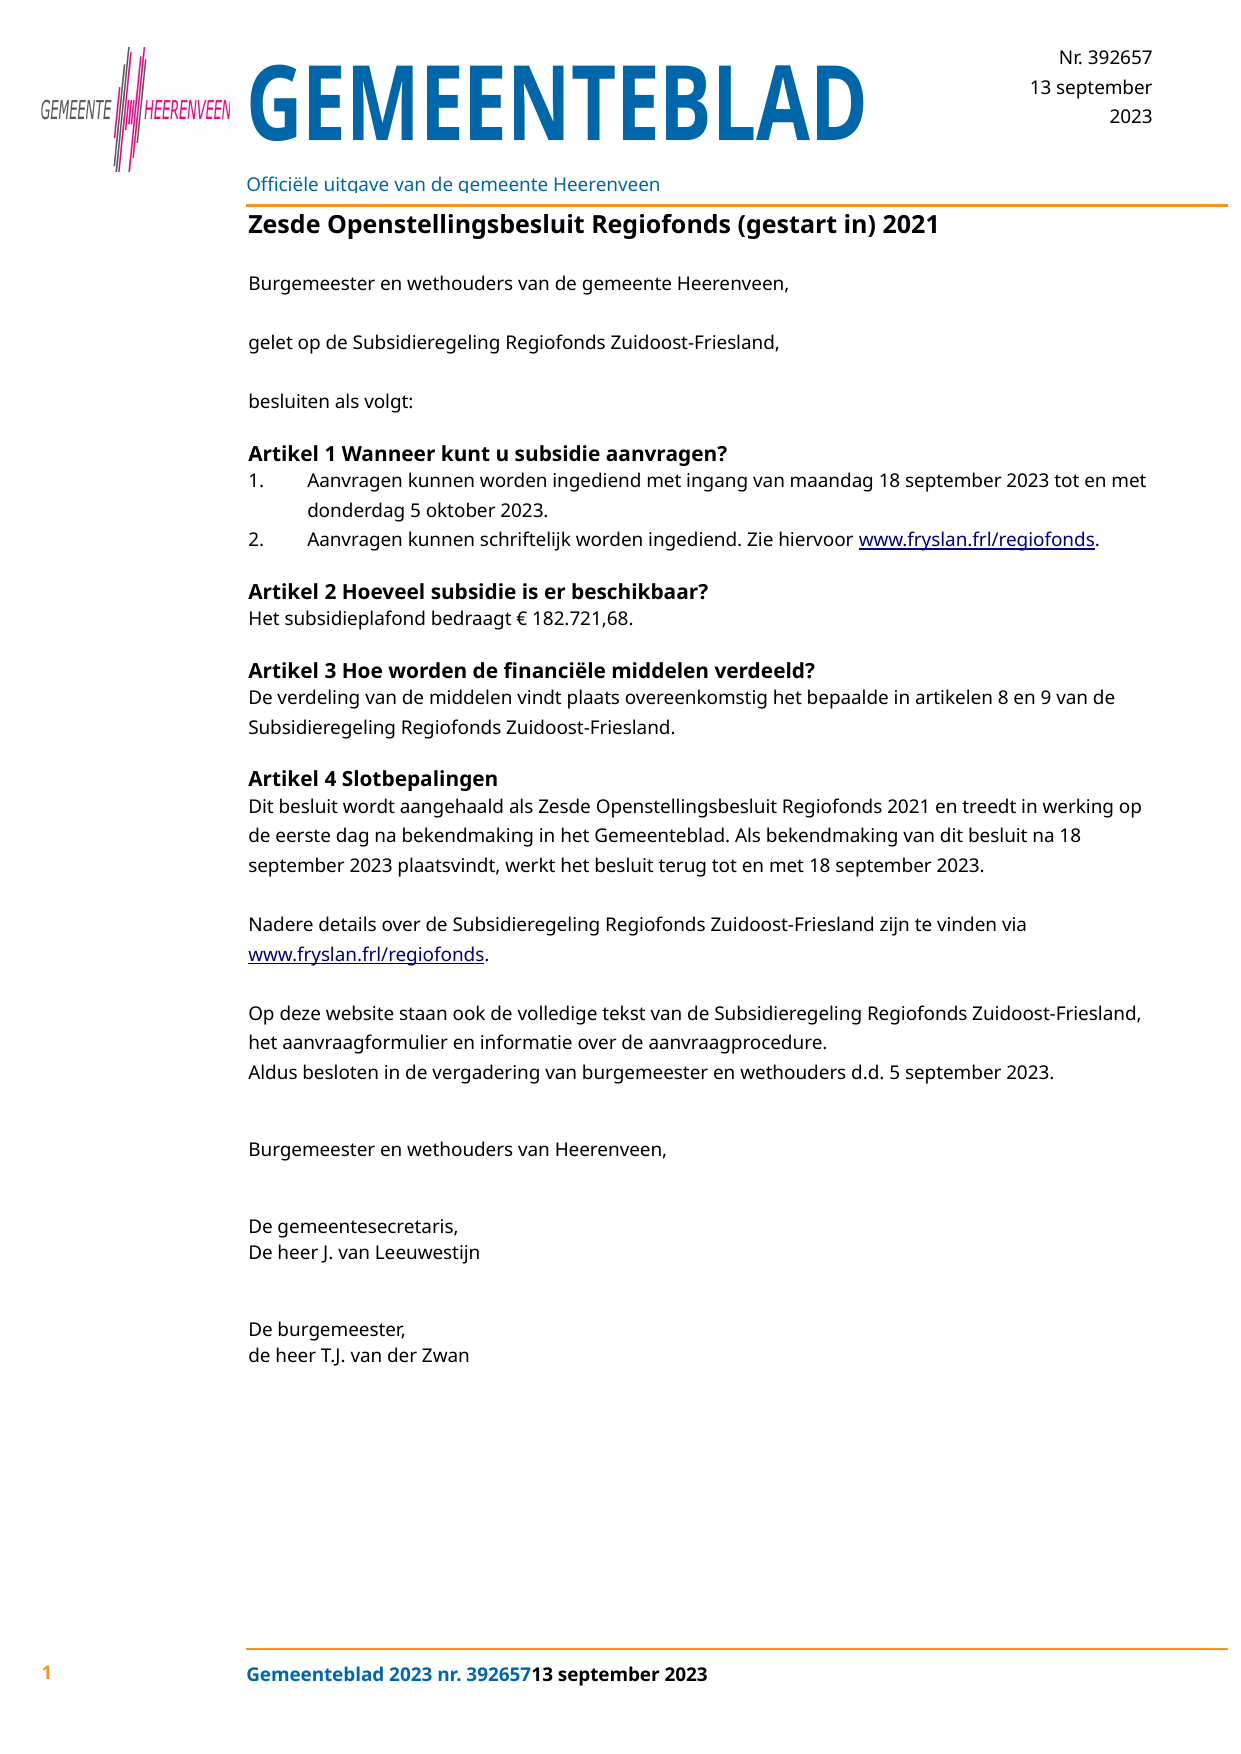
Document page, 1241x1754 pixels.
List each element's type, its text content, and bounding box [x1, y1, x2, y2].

text Zesde Openstellingsbesluit Regiofonds (gestart in) 2021 [248, 207, 1152, 241]
text Aldus besloten in de vergadering van burgemeester en wethouders d.d. 5 september 2023. [248, 1059, 1152, 1085]
text Artikel 4 Slotbepalingen [248, 764, 1152, 793]
text Burgemeester en wethouders van de gemeente Heerenveen, [248, 270, 1152, 296]
text Artikel 2 Hoeveel subsidie is er beschikbaar? [248, 577, 1152, 606]
picture [41, 47, 231, 172]
text Op deze website staan ook de volledige tekst van de Subsidieregeling Regiofonds Zuidoost-Friesland, het aanvraagformulier en informatie over de aanvraagprocedure. [248, 1000, 1152, 1055]
text gelet op de Subsidieregeling Regiofonds Zuidoost-Friesland, [248, 329, 1152, 355]
text De burgemeester, [248, 1316, 1152, 1342]
text Het subsidieplafond bedraagt € 182.721,68. [248, 606, 1152, 631]
list Aanvragen kunnen schriftelijk worden ingediend. Zie hiervoor www.fryslan.frl/regiofonds. [248, 527, 1152, 552]
text Artikel 3 Hoe worden de financiële middelen verdeeld? [248, 656, 1152, 684]
text Nadere details over de Subsidieregeling Regiofonds Zuidoost-Friesland zijn te vinden via www.fryslan.frl/regiofonds. [248, 911, 1152, 966]
text de heer T.J. van der Zwan [248, 1342, 1152, 1368]
text Burgemeester en wethouders van Heerenveen, [248, 1136, 1152, 1162]
text De verdeling van de middelen vindt plaats overeenkomstig het bepaalde in artikelen 8 en 9 van de Subsidieregeling Regiofonds Zuidoost-Friesland. [248, 684, 1152, 740]
text besluiten als volgt: [248, 389, 1152, 414]
text Dit besluit wordt aangehaald als Zesde Openstellingsbesluit Regiofonds 2021 en treedt in werking op de eerste dag na bekendmaking in het Gemeenteblad. Als bekendmaking van dit besluit na 18 september 2023 plaatsvindt, werkt het besluit terug tot en met 18 september 2023. [248, 793, 1152, 878]
text Artikel 1 Wanneer kunt u subsidie aanvragen? [248, 439, 1152, 467]
list Aanvragen kunnen worden ingediend met ingang van maandag 18 september 2023 tot en met donderdag 5 oktober 2023. [248, 467, 1152, 523]
text De gemeentesecretaris, [248, 1213, 1152, 1239]
text De heer J. van Leeuwestijn [248, 1239, 1152, 1265]
